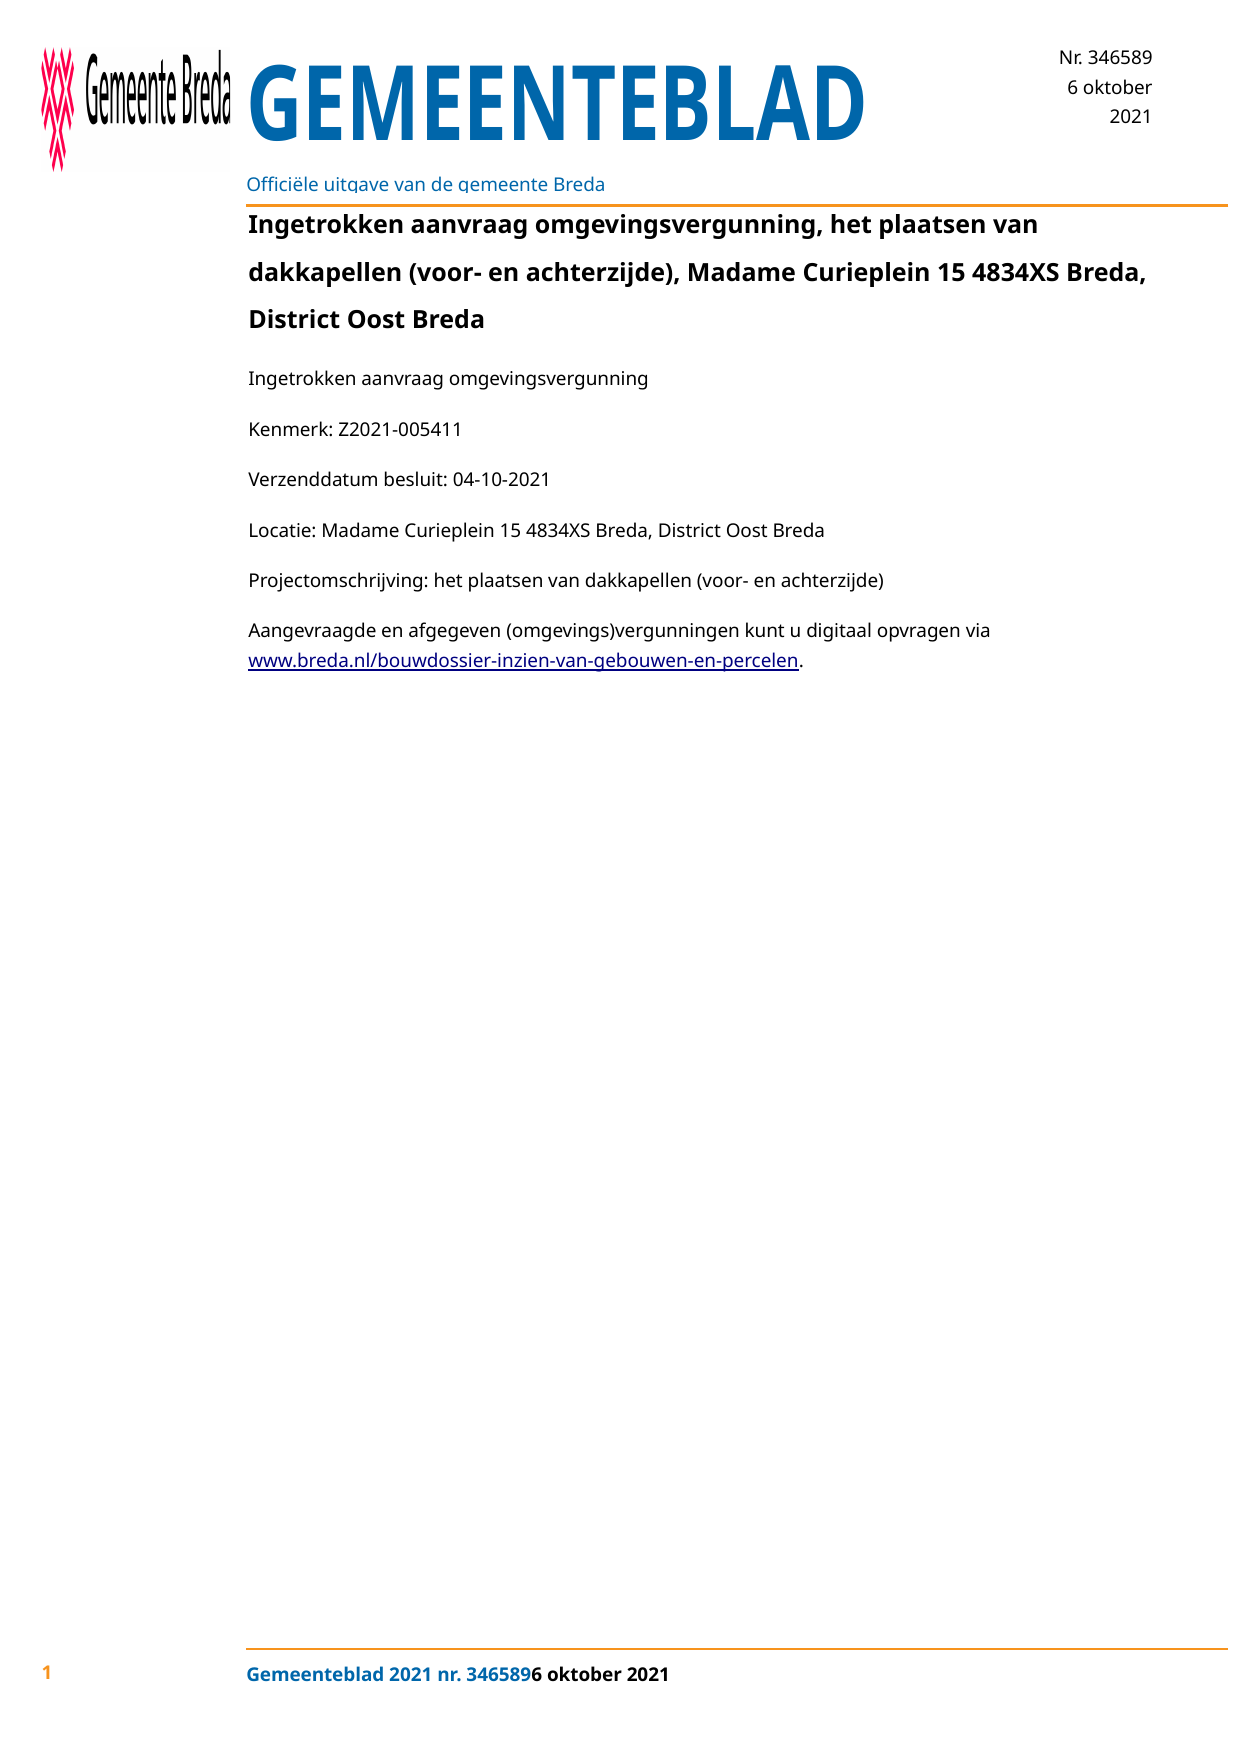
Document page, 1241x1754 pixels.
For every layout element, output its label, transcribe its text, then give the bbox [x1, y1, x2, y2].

text Kenmerk: Z2021-005411 [248, 416, 1152, 442]
picture [41, 47, 231, 172]
text Verzenddatum besluit: 04-10-2021 [248, 466, 1152, 492]
text Ingetrokken aanvraag omgevingsvergunning, het plaatsen van dakkapellen (voor- en achterzijde), Madame Curieplein 15 4834XS Breda, District Oost Breda [248, 207, 1152, 336]
text Projectomschrijving: het plaatsen van dakkapellen (voor- en achterzijde) [248, 567, 1152, 593]
text Aangevraagde en afgegeven (omgevings)vergunningen kunt u digitaal opvragen via www.breda.nl/bouwdossier-inzien-van-gebouwen-en-percelen. [248, 618, 1152, 673]
text Ingetrokken aanvraag omgevingsvergunning [248, 366, 1152, 391]
text Locatie: Madame Curieplein 15 4834XS Breda, District Oost Breda [248, 517, 1152, 542]
